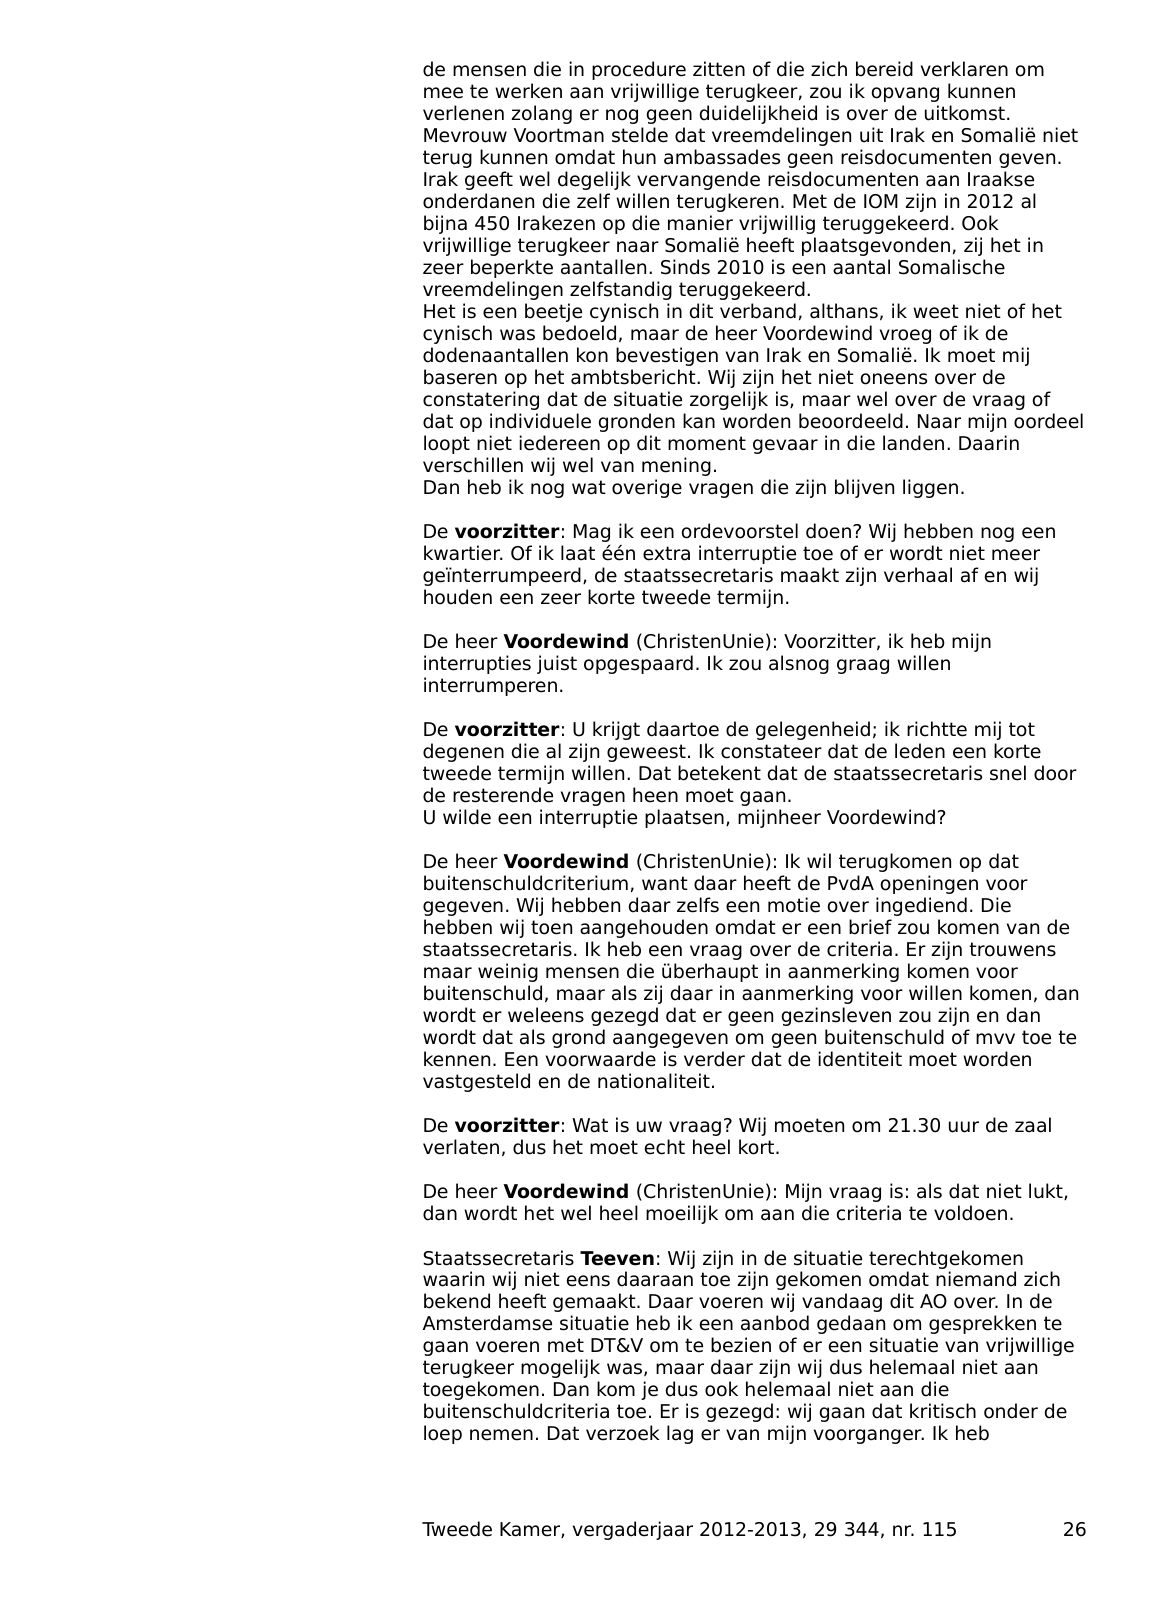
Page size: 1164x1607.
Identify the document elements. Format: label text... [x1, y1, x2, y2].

text Het is een beetje cynisch in dit verband, althans, ik weet niet of het cynisch was bedoeld, maar de heer Voordewind vroeg of ik de dodenaantallen kon bevestigen van Irak en Somalië. Ik moet mij baseren op het ambtsbericht. Wij zijn het niet oneens over de constatering dat de situatie zorgelijk is, maar wel over de vraag of dat op individuele gronden kan worden beoordeeld. Naar mijn oordeel loopt niet iedereen op dit moment gevaar in die landen. Daarin verschillen wij wel van mening. [422, 301, 1087, 477]
text De heer Voordewind (ChristenUnie): Mijn vraag is: als dat niet lukt, dan wordt het wel heel moeilijk om aan die criteria te voldoen. [422, 1181, 1087, 1225]
text U wilde een interruptie plaatsen, mijnheer Voordewind? [422, 807, 1087, 829]
text De voorzitter: Wat is uw vraag? Wij moeten om 21.30 uur de zaal verlaten, dus het moet echt heel kort. [422, 1115, 1087, 1159]
text Mevrouw Voortman stelde dat vreemdelingen uit Irak en Somalië niet terug kunnen omdat hun ambassades geen reisdocumenten geven. Irak geeft wel degelijk vervangende reisdocumenten aan Iraakse onderdanen die zelf willen terugkeren. Met de IOM zijn in 2012 al bijna 450 Irakezen op die manier vrijwillig teruggekeerd. Ook vrijwillige terugkeer naar Somalië heeft plaatsgevonden, zij het in zeer beperkte aantallen. Sinds 2010 is een aantal Somalische vreemdelingen zelfstandig teruggekeerd. [422, 125, 1087, 301]
text De heer Voordewind (ChristenUnie): Voorzitter, ik heb mijn interrupties juist opgespaard. Ik zou alsnog graag willen interrumperen. [422, 631, 1087, 697]
text Dan heb ik nog wat overige vragen die zijn blijven liggen. [422, 477, 1087, 499]
text De voorzitter: Mag ik een ordevoorstel doen? Wij hebben nog een kwartier. Of ik laat één extra interruptie toe of er wordt niet meer geïnterrumpeerd, de staatssecretaris maakt zijn verhaal af en wij houden een zeer korte tweede termijn. [422, 521, 1087, 609]
text Staatssecretaris Teeven: Wij zijn in de situatie terechtgekomen waarin wij niet eens daaraan toe zijn gekomen omdat niemand zich bekend heeft gemaakt. Daar voeren wij vandaag dit AO over. In de Amsterdamse situatie heb ik een aanbod gedaan om gesprekken te gaan voeren met DT&V om te bezien of er een situatie van vrijwillige terugkeer mogelijk was, maar daar zijn wij dus helemaal niet aan toegekomen. Dan kom je dus ook helemaal niet aan die buitenschuldcriteria toe. Er is gezegd: wij gaan dat kritisch onder de loep nemen. Dat verzoek lag er van mijn voorganger. Ik heb [422, 1247, 1087, 1445]
text De voorzitter: U krijgt daartoe de gelegenheid; ik richtte mij tot degenen die al zijn geweest. Ik constateer dat de leden een korte tweede termijn willen. Dat betekent dat de staatssecretaris snel door de resterende vragen heen moet gaan. [422, 719, 1087, 807]
text de mensen die in procedure zitten of die zich bereid verklaren om mee te werken aan vrijwillige terugkeer, zou ik opvang kunnen verlenen zolang er nog geen duidelijkheid is over de uitkomst. [422, 59, 1087, 125]
text De heer Voordewind (ChristenUnie): Ik wil terugkomen op dat buitenschuldcriterium, want daar heeft de PvdA openingen voor gegeven. Wij hebben daar zelfs een motie over ingediend. Die hebben wij toen aangehouden omdat er een brief zou komen van de staatssecretaris. Ik heb een vraag over de criteria. Er zijn trouwens maar weinig mensen die überhaupt in aanmerking komen voor buitenschuld, maar als zij daar in aanmerking voor willen komen, dan wordt er weleens gezegd dat er geen gezinsleven zou zijn en dan wordt dat als grond aangegeven om geen buitenschuld of mvv toe te kennen. Een voorwaarde is verder dat de identiteit moet worden vastgesteld en de nationaliteit. [422, 851, 1087, 1093]
